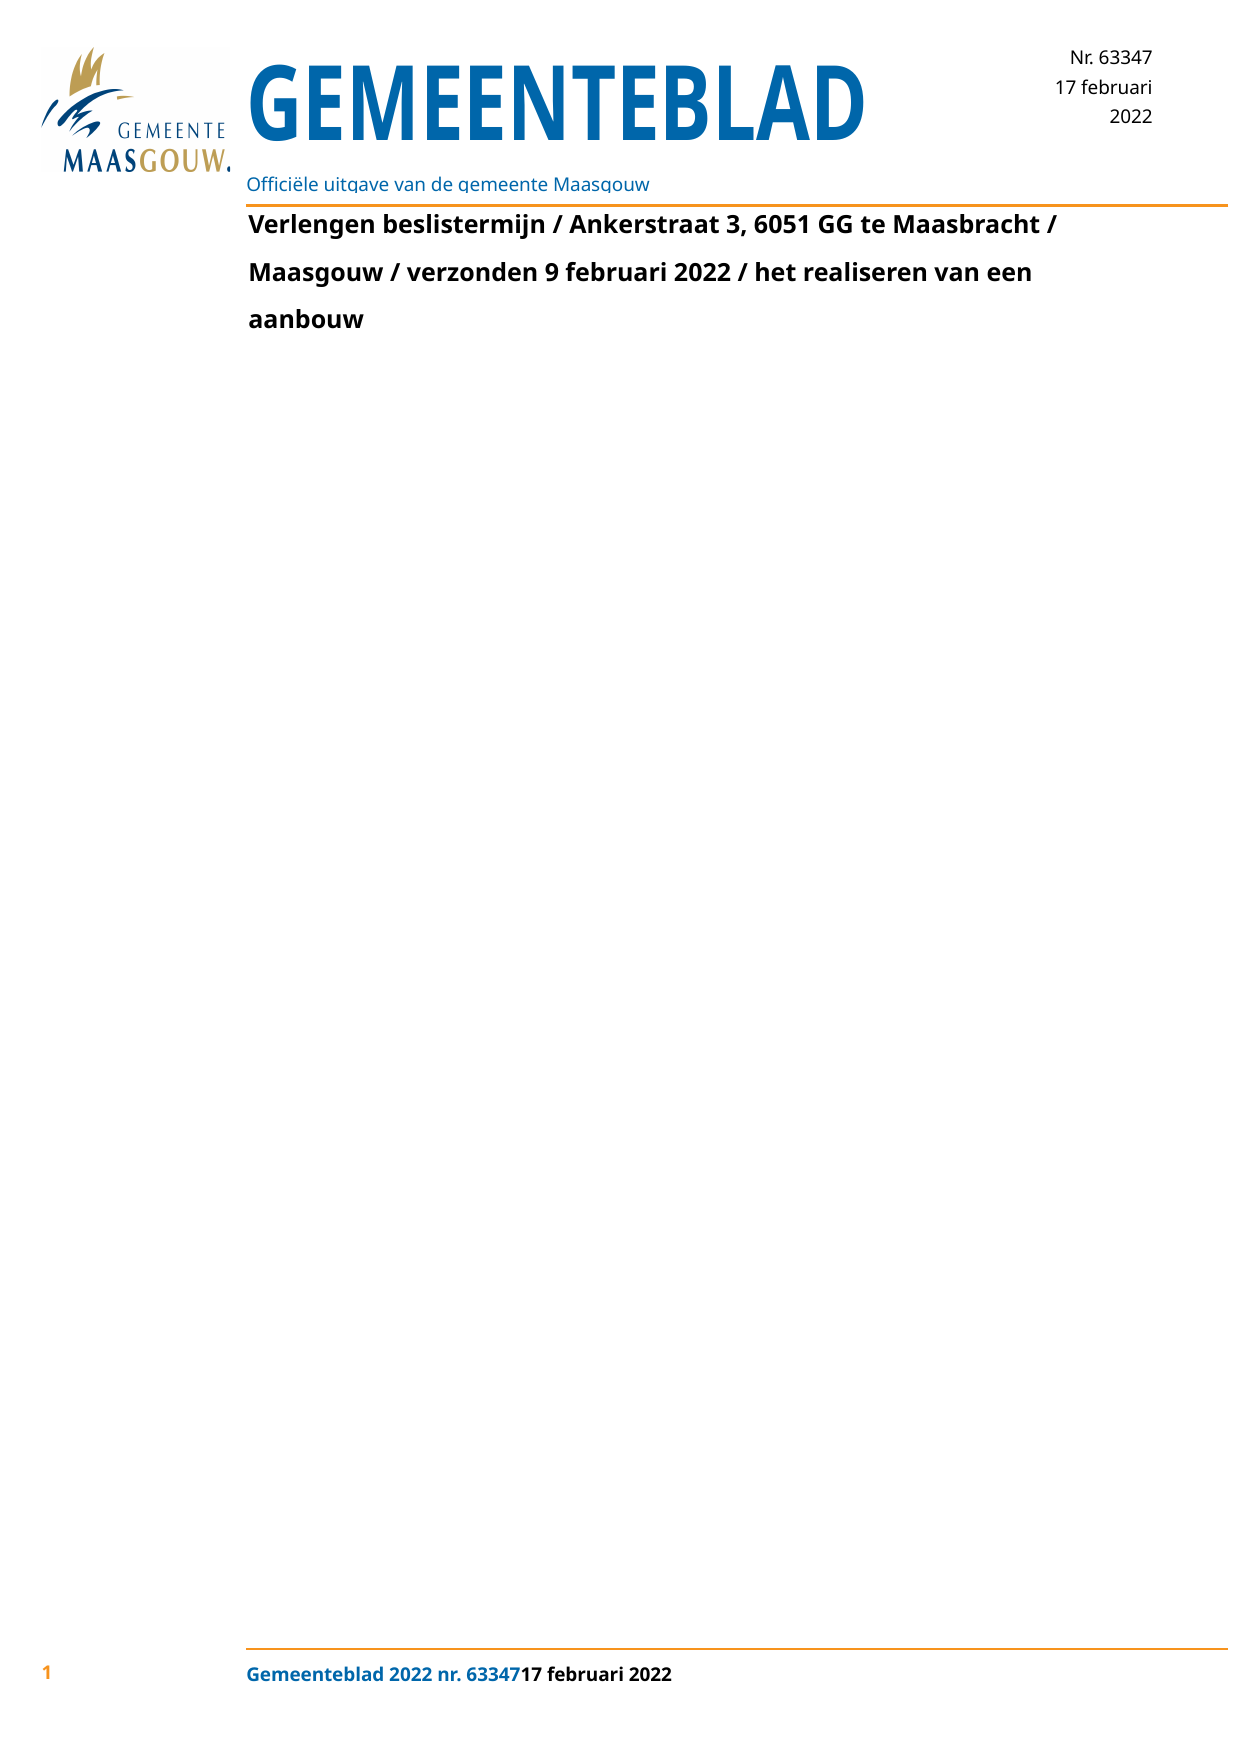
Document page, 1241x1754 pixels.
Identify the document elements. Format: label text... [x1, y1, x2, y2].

text Verlengen beslistermijn / Ankerstraat 3, 6051 GG te Maasbracht / Maasgouw / verzonden 9 februari 2022 / het realiseren van een aanbouw [248, 207, 1152, 336]
picture [41, 47, 231, 172]
